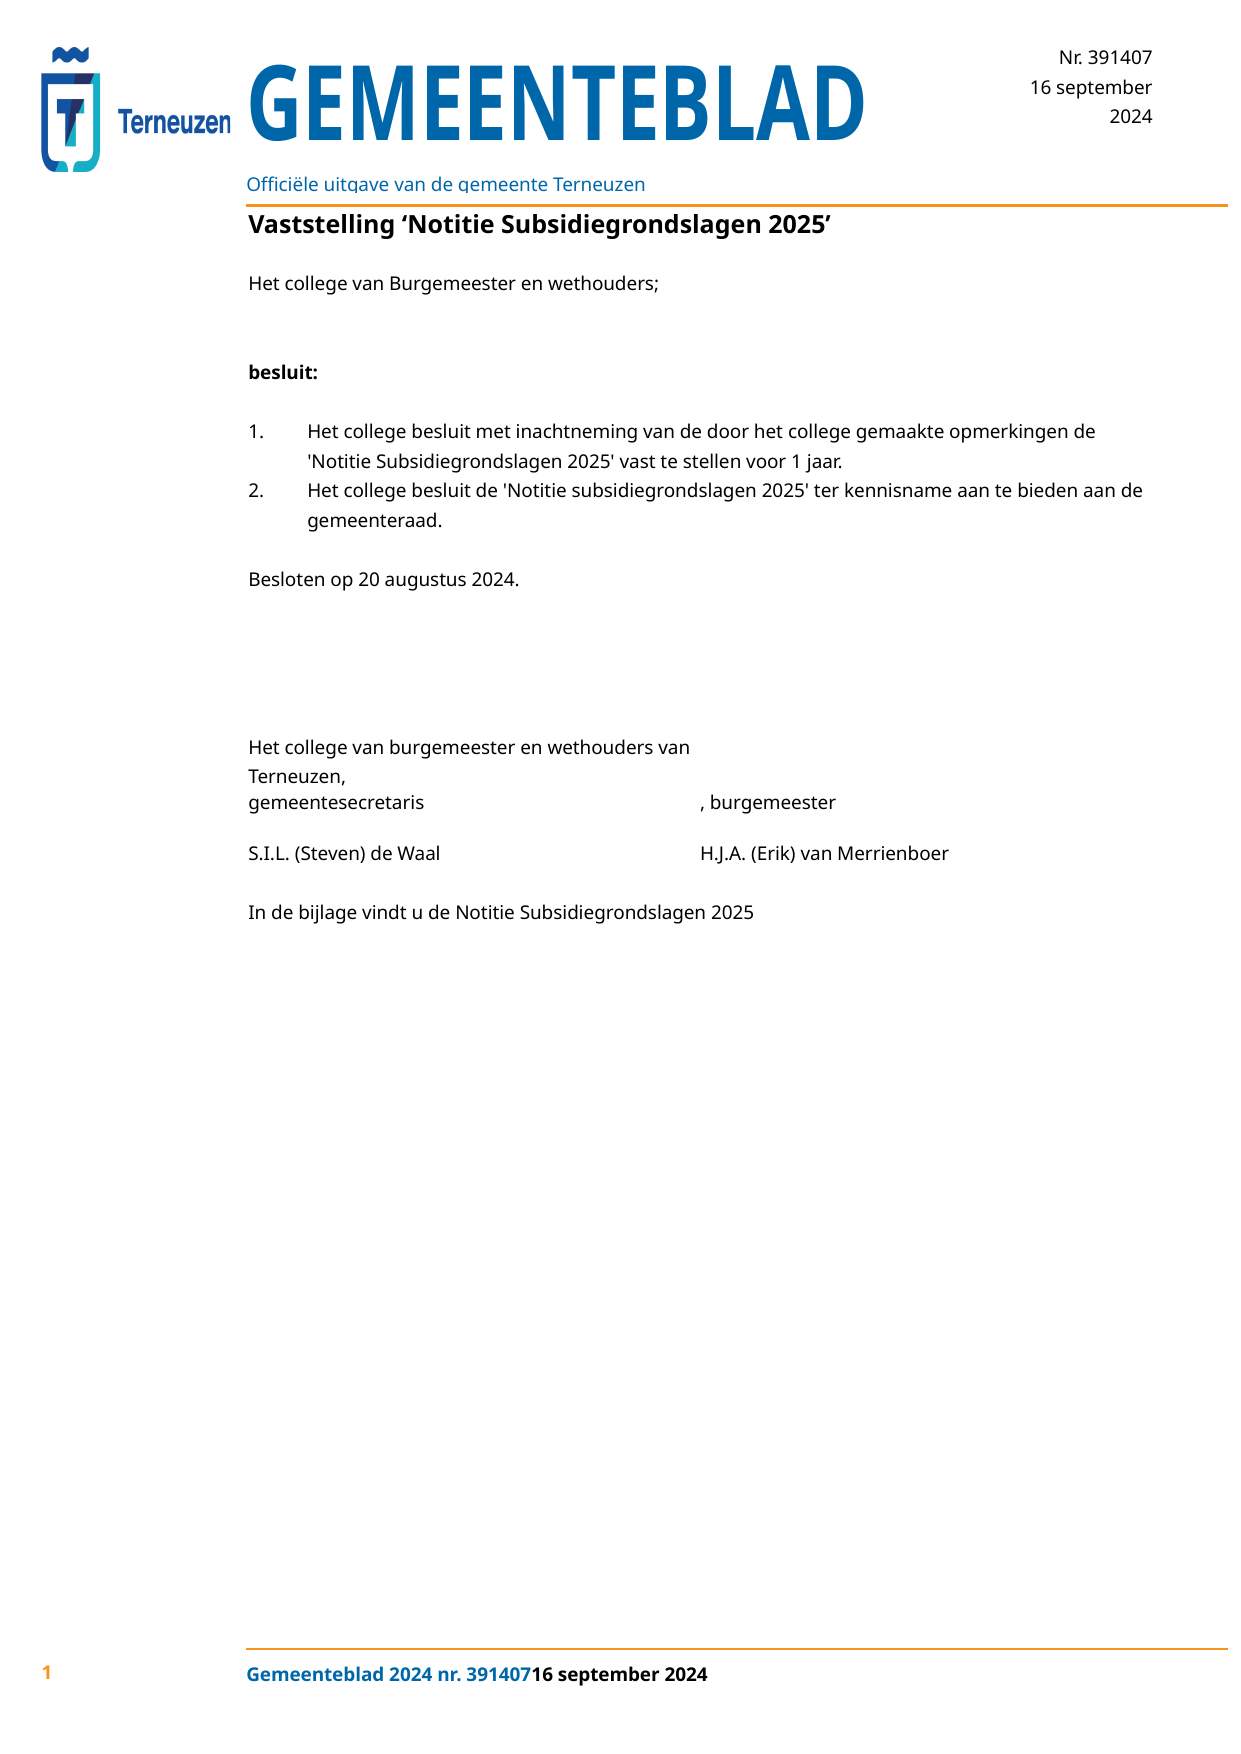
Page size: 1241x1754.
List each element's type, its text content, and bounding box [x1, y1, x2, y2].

text Het college van Burgemeester en wethouders; [248, 270, 1152, 296]
table_cell S.I.L. (Steven) de Waal [248, 841, 700, 866]
text Besloten op 20 augustus 2024. [248, 566, 1152, 592]
table_cell gemeentesecretaris [248, 789, 700, 815]
text Vaststelling ‘Notitie Subsidiegrondslagen 2025’ [248, 207, 1152, 241]
table_header [700, 734, 1152, 789]
table_cell [248, 815, 1152, 841]
list Het college besluit met inachtneming van de door het college gemaakte opmerkingen de 'Notitie Subsidiegrondslagen 2025' vast te stellen voor 1 jaar. [248, 418, 1152, 473]
picture [41, 47, 231, 172]
list Het college besluit de 'Notitie subsidiegrondslagen 2025' ter kennisname aan te bieden aan de gemeenteraad. [248, 477, 1152, 533]
table_cell H.J.A. (Erik) van Merrienboer [700, 841, 1152, 866]
text In de bijlage vindt u de Notitie Subsidiegrondslagen 2025 [248, 899, 1152, 925]
text besluit: [248, 359, 1152, 385]
table_header Het college van burgemeester en wethouders van Terneuzen, [248, 734, 700, 789]
table_cell , burgemeester [700, 789, 1152, 815]
